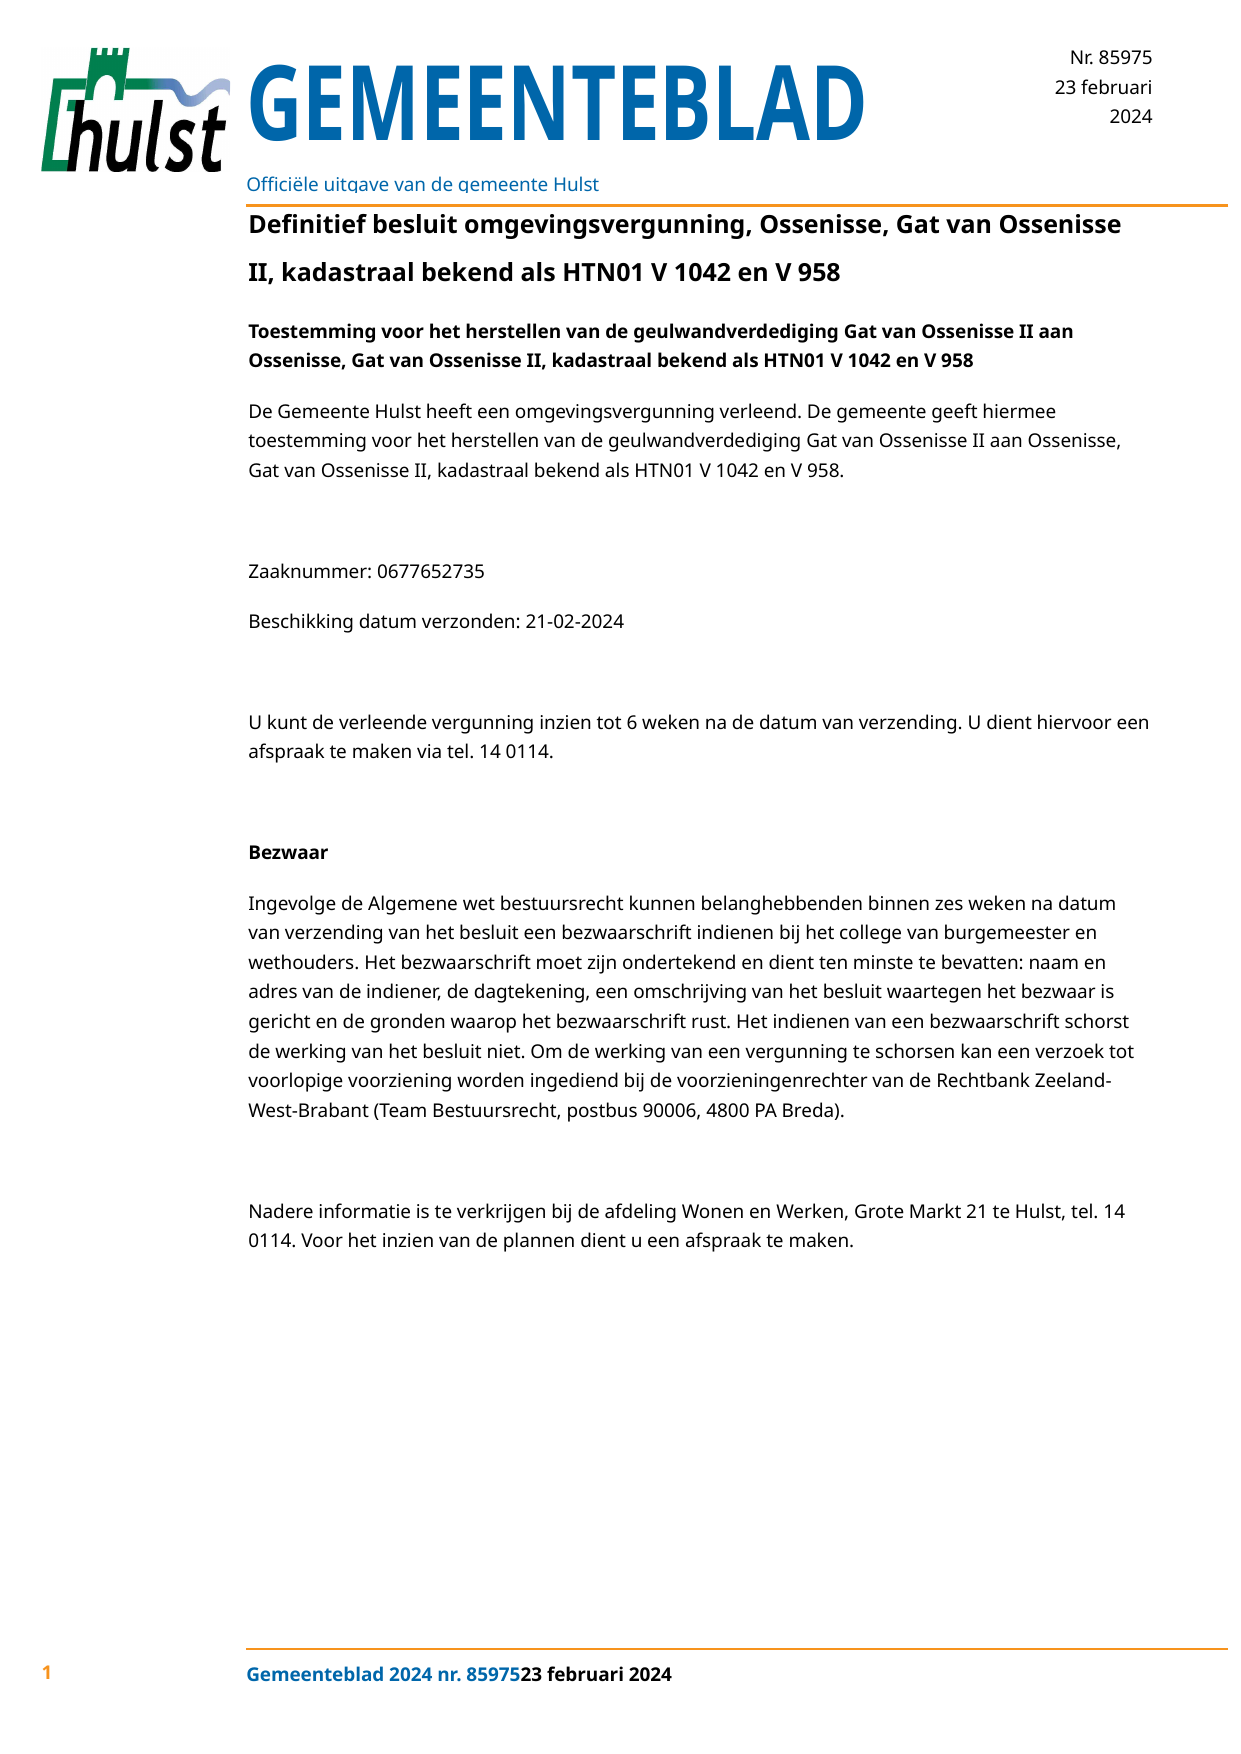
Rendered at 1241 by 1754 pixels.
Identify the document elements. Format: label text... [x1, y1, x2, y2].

text Definitief besluit omgevingsvergunning, Ossenisse, Gat van Ossenisse II, kadastraal bekend als HTN01 V 1042 en V 958 [248, 207, 1152, 288]
picture [41, 47, 231, 172]
text Bezwaar [248, 839, 1152, 865]
text Ingevolge de Algemene wet bestuursrecht kunnen belanghebbenden binnen zes weken na datum van verzending van het besluit een bezwaarschrift indienen bij het college van burgemeester en wethouders. Het bezwaarschrift moet zijn ondertekend en dient ten minste te bevatten: naam en adres van de indiener, de dagtekening, een omschrijving van het besluit waartegen het bezwaar is gericht en de gronden waarop het bezwaarschrift rust. Het indienen van een bezwaarschrift schorst de werking van het besluit niet. Om de werking van een vergunning te schorsen kan een verzoek tot voorlopige voorziening worden ingediend bij de voorzieningenrechter van de Rechtbank Zeeland-West-Brabant (Team Bestuursrecht, postbus 90006, 4800 PA Breda). [248, 890, 1152, 1123]
text Beschikking datum verzonden: 21-02-2024 [248, 608, 1152, 634]
text De Gemeente Hulst heeft een omgevingsvergunning verleend. De gemeente geeft hiermee toestemming voor het herstellen van de geulwandverdediging Gat van Ossenisse II aan Ossenisse, Gat van Ossenisse II, kadastraal bekend als HTN01 V 1042 en V 958. [248, 398, 1152, 483]
text U kunt de verleende vergunning inzien tot 6 weken na de datum van verzending. U dient hiervoor een afspraak te maken via tel. 14 0114. [248, 709, 1152, 764]
text Toestemming voor het herstellen van de geulwandverdediging Gat van Ossenisse II aan Ossenisse, Gat van Ossenisse II, kadastraal bekend als HTN01 V 1042 en V 958 [248, 318, 1152, 373]
text Nadere informatie is te verkrijgen bij de afdeling Wonen en Werken, Grote Markt 21 te Hulst, tel. 14 0114. Voor het inzien van de plannen dient u een afspraak te maken. [248, 1198, 1152, 1253]
text Zaaknummer: 0677652735 [248, 558, 1152, 584]
